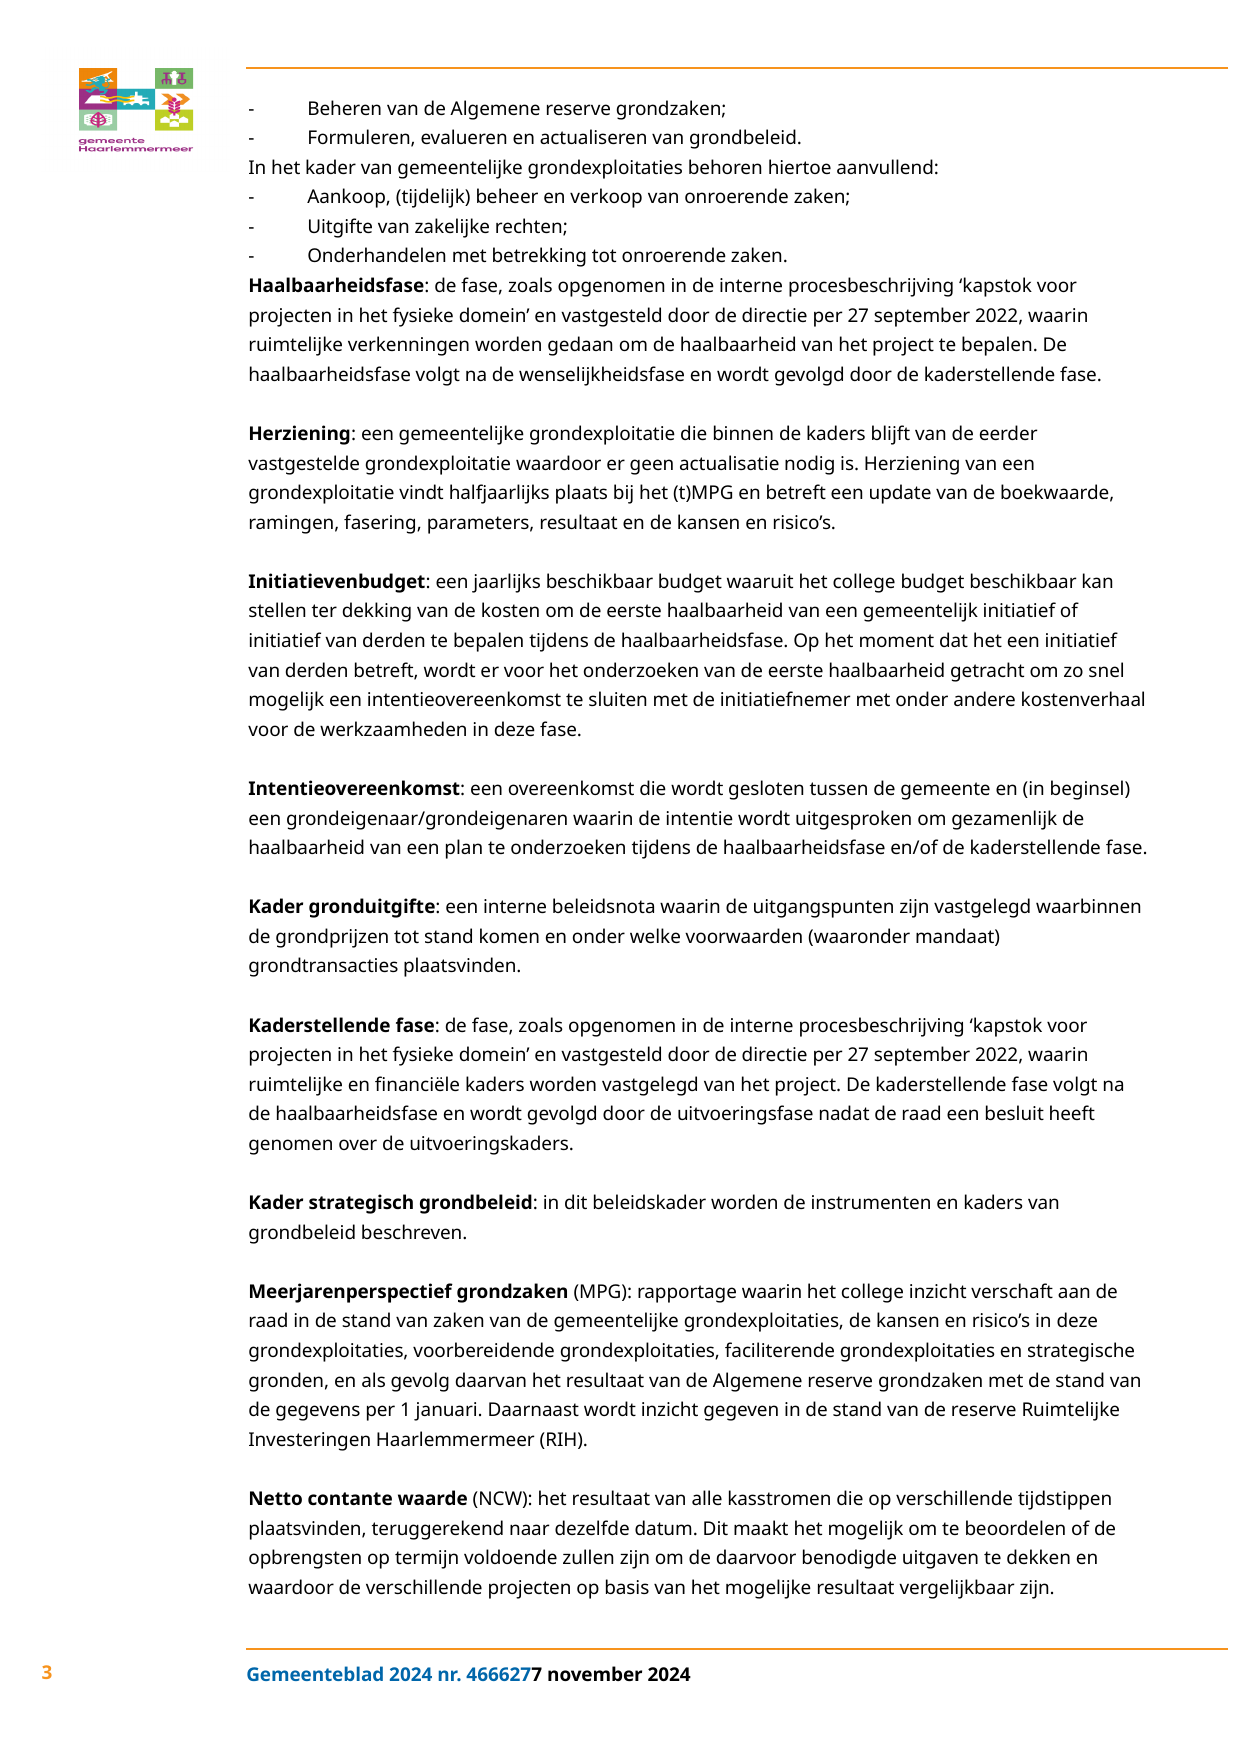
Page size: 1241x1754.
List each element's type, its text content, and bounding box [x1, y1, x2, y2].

text Initiatievenbudget: een jaarlijks beschikbaar budget waaruit het college budget beschikbaar kan stellen ter dekking van de kosten om de eerste haalbaarheid van een gemeentelijk initiatief of initiatief van derden te bepalen tijdens de haalbaarheidsfase. Op het moment dat het een initiatief van derden betreft, wordt er voor het onderzoeken van de eerste haalbaarheid getracht om zo snel mogelijk een intentieovereenkomst te sluiten met de initiatiefnemer met onder andere kostenverhaal voor de werkzaamheden in deze fase. [248, 568, 1152, 742]
text Kaderstellende fase: de fase, zoals opgenomen in de interne procesbeschrijving ‘kapstok voor projecten in het fysieke domein’ en vastgesteld door de directie per 27 september 2022, waarin ruimtelijke en financiële kaders worden vastgelegd van het project. De kaderstellende fase volgt na de haalbaarheidsfase en wordt gevolgd door de uitvoeringsfase nadat de raad een besluit heeft genomen over de uitvoeringskaders. [248, 1012, 1152, 1156]
picture [41, 47, 231, 172]
text Intentieovereenkomst: een overeenkomst die wordt gesloten tussen de gemeente en (in beginsel) een grondeigenaar/grondeigenaren waarin de intentie wordt uitgesproken om gezamenlijk de haalbaarheid van een plan te onderzoeken tijdens de haalbaarheidsfase en/of de kaderstellende fase. [248, 775, 1152, 860]
text Kader strategisch grondbeleid: in dit beleidskader worden de instrumenten en kaders van grondbeleid beschreven. [248, 1189, 1152, 1245]
list Beheren van de Algemene reserve grondzaken; [248, 95, 1152, 121]
text Netto contante waarde (NCW): het resultaat van alle kasstromen die op verschillende tijdstippen plaatsvinden, teruggerekend naar dezelfde datum. Dit maakt het mogelijk om te beoordelen of de opbrengsten op termijn voldoende zullen zijn om de daarvoor benodigde uitgaven te dekken en waardoor de verschillende projecten op basis van het mogelijke resultaat vergelijkbaar zijn. [248, 1485, 1152, 1600]
text In het kader van gemeentelijke grondexploitaties behoren hiertoe aanvullend: [248, 154, 1152, 180]
text Kader gronduitgifte: een interne beleidsnota waarin de uitgangspunten zijn vastgelegd waarbinnen de grondprijzen tot stand komen en onder welke voorwaarden (waaronder mandaat) grondtransacties plaatsvinden. [248, 893, 1152, 978]
list Onderhandelen met betrekking tot onroerende zaken. [248, 243, 1152, 268]
text Haalbaarheidsfase: de fase, zoals opgenomen in de interne procesbeschrijving ‘kapstok voor projecten in het fysieke domein’ en vastgesteld door de directie per 27 september 2022, waarin ruimtelijke verkenningen worden gedaan om de haalbaarheid van het project te bepalen. De haalbaarheidsfase volgt na de wenselijkheidsfase en wordt gevolgd door de kaderstellende fase. [248, 272, 1152, 387]
list Uitgifte van zakelijke rechten; [248, 213, 1152, 239]
text Herziening: een gemeentelijke grondexploitatie die binnen de kaders blijft van de eerder vastgestelde grondexploitatie waardoor er geen actualisatie nodig is. Herziening van een grondexploitatie vindt halfjaarlijks plaats bij het (t)MPG en betreft een update van de boekwaarde, ramingen, fasering, parameters, resultaat en de kansen en risico’s. [248, 420, 1152, 535]
list Formuleren, evalueren en actualiseren van grondbeleid. [248, 124, 1152, 150]
list Aankoop, (tijdelijk) beheer en verkoop van onroerende zaken; [248, 183, 1152, 209]
text Meerjarenperspectief grondzaken (MPG): rapportage waarin het college inzicht verschaft aan de raad in de stand van zaken van de gemeentelijke grondexploitaties, de kansen en risico’s in deze grondexploitaties, voorbereidende grondexploitaties, faciliterende grondexploitaties en strategische gronden, en als gevolg daarvan het resultaat van de Algemene reserve grondzaken met de stand van de gegevens per 1 januari. Daarnaast wordt inzicht gegeven in de stand van de reserve Ruimtelijke Investeringen Haarlemmermeer (RIH). [248, 1278, 1152, 1452]
